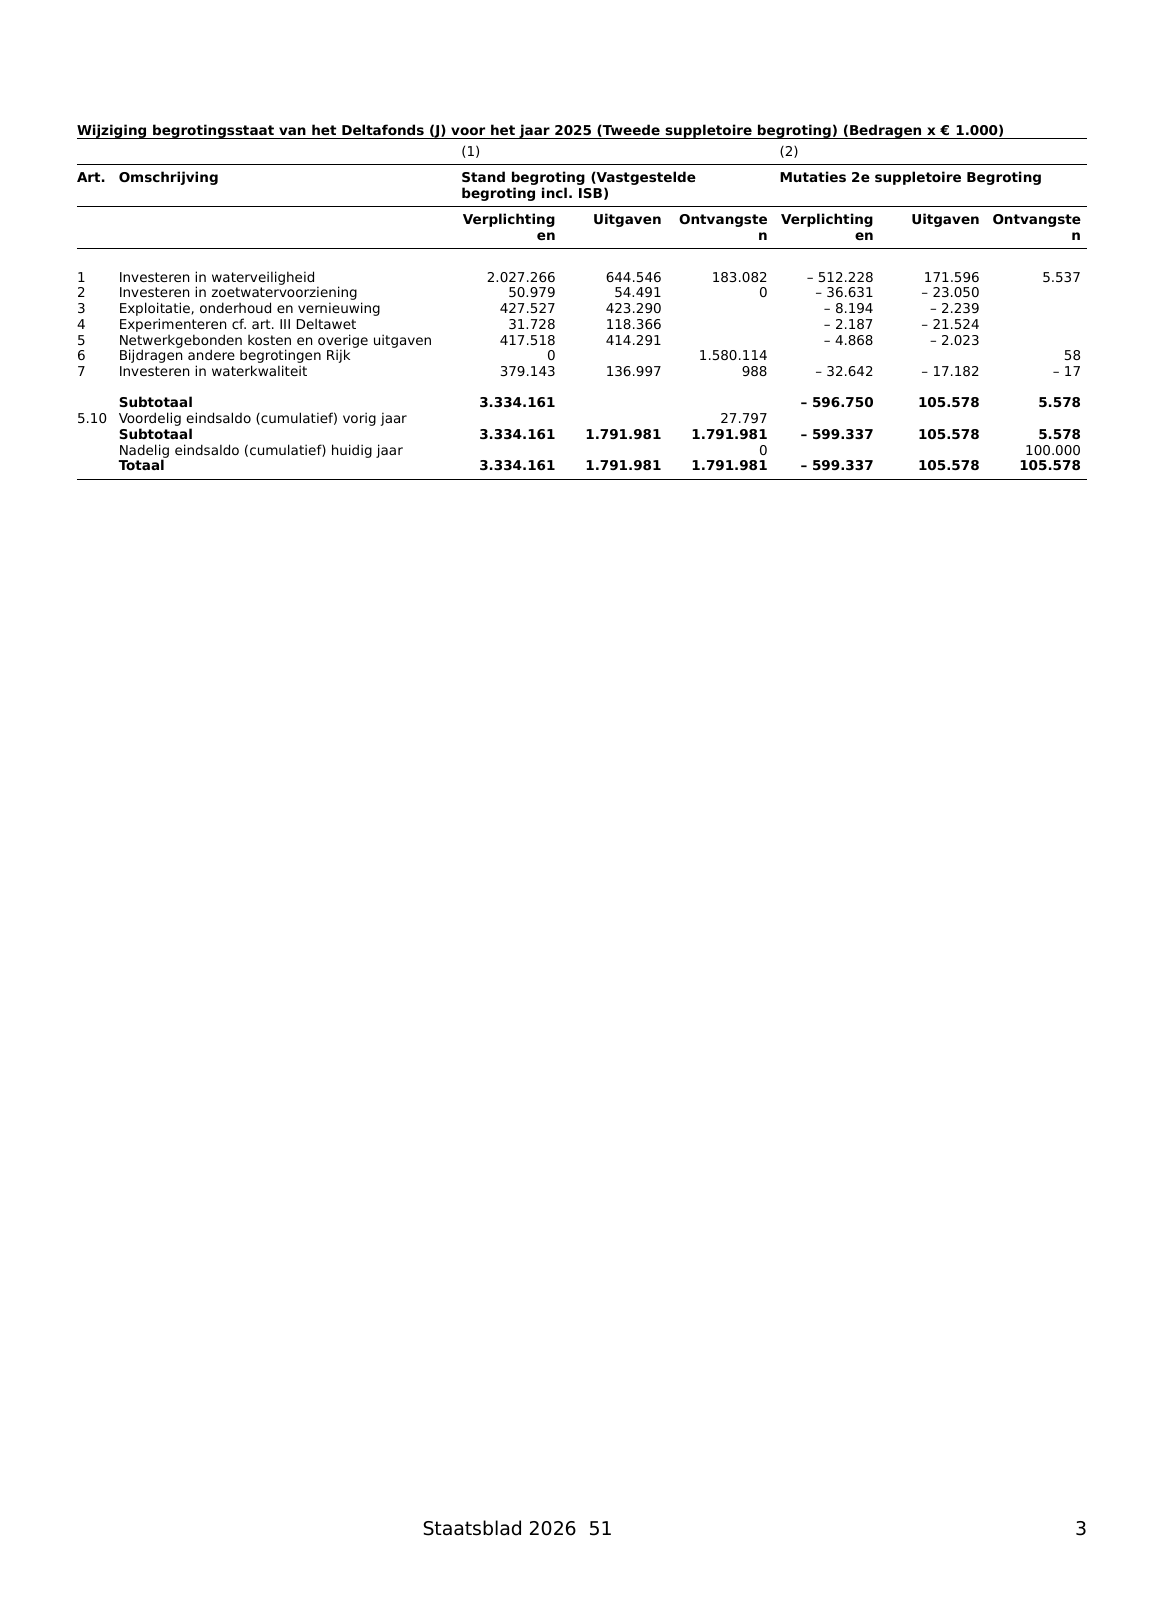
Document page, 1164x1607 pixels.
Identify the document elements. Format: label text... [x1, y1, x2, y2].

table_cell – 8.194 [773, 301, 879, 317]
table_cell – 2.187 [773, 317, 879, 332]
table_cell 988 [667, 364, 773, 379]
table_cell Subtotaal [113, 395, 455, 411]
table_cell Bijdragen andere begrotingen Rijk [113, 348, 455, 364]
table_cell [773, 380, 879, 395]
table_cell Investeren in zoetwatervoorziening [113, 285, 455, 301]
table_cell [985, 332, 1087, 348]
table_cell 2.027.266 [455, 269, 561, 285]
table_cell [455, 443, 561, 458]
table_cell 417.518 [455, 332, 561, 348]
table_cell [879, 348, 985, 364]
table_cell 171.596 [879, 269, 985, 285]
table_cell – 32.642 [773, 364, 879, 379]
table_cell – 2.023 [879, 332, 985, 348]
table_cell Verplichtingen [773, 207, 879, 248]
table_cell Totaal [113, 458, 455, 478]
table_cell [561, 348, 667, 364]
table_cell 414.291 [561, 332, 667, 348]
table_cell Nadelig eindsaldo (cumulatief) huidig jaar [113, 443, 455, 458]
table_cell [77, 443, 113, 458]
table_cell 3 [77, 301, 113, 317]
table_cell 27.797 [667, 411, 773, 427]
table_cell [985, 411, 1087, 427]
table_cell [879, 411, 985, 427]
table_cell 136.997 [561, 364, 667, 379]
table_cell [113, 207, 455, 248]
table_cell 0 [667, 285, 773, 301]
table_cell [773, 411, 879, 427]
table_cell [77, 207, 113, 248]
table_cell Uitgaven [561, 207, 667, 248]
table_cell – 17.182 [879, 364, 985, 379]
table_cell 3.334.161 [455, 458, 561, 478]
table_cell (1) [455, 139, 773, 164]
table_cell [561, 395, 667, 411]
table_cell [985, 285, 1087, 301]
table_cell 58 [985, 348, 1087, 364]
table_cell 1.580.114 [667, 348, 773, 364]
table_cell Experimenteren cf. art. III Deltawet [113, 317, 455, 332]
table_cell 6 [77, 348, 113, 364]
table_cell 3.334.161 [455, 395, 561, 411]
table_cell Subtotaal [113, 427, 455, 442]
table_cell Omschrijving [113, 165, 455, 206]
table_cell – 4.868 [773, 332, 879, 348]
table_cell 105.578 [879, 427, 985, 442]
table_cell [667, 249, 773, 269]
table_cell Investeren in waterkwaliteit [113, 364, 455, 379]
table_cell [773, 249, 879, 269]
table_cell [77, 249, 113, 269]
table_cell Ontvangsten [985, 207, 1087, 248]
table_cell [773, 348, 879, 364]
table_cell [667, 395, 773, 411]
table_cell Art. [77, 165, 113, 206]
table_cell – 17 [985, 364, 1087, 379]
table_cell [113, 249, 455, 269]
table_cell [985, 249, 1087, 269]
table_cell [561, 380, 667, 395]
table_cell Ontvangsten [667, 207, 773, 248]
table_cell – 36.631 [773, 285, 879, 301]
table_cell Uitgaven [879, 207, 985, 248]
table_cell 183.082 [667, 269, 773, 285]
table_cell [667, 380, 773, 395]
table_cell [667, 332, 773, 348]
table_cell 105.578 [879, 458, 985, 478]
table_cell [667, 301, 773, 317]
table_cell 7 [77, 364, 113, 379]
table_cell Mutaties 2e suppletoire Begroting [773, 165, 1087, 206]
table_cell [879, 443, 985, 458]
table_cell 54.491 [561, 285, 667, 301]
table_cell 423.290 [561, 301, 667, 317]
table_cell [77, 427, 113, 442]
table_cell Exploitatie, onderhoud en vernieuwing [113, 301, 455, 317]
table_cell [561, 411, 667, 427]
table_cell (2) [773, 139, 1087, 164]
table_cell [113, 380, 455, 395]
table_cell 1.791.981 [667, 458, 773, 478]
table_cell [77, 380, 113, 395]
table_cell 5.10 [77, 411, 113, 427]
table_cell – 512.228 [773, 269, 879, 285]
table_cell [561, 249, 667, 269]
table_cell [985, 380, 1087, 395]
table_cell 2 [77, 285, 113, 301]
table_cell [879, 249, 985, 269]
table_cell 4 [77, 317, 113, 332]
table_cell Netwerkgebonden kosten en overige uitgaven [113, 332, 455, 348]
table_cell – 599.337 [773, 458, 879, 478]
table_cell 118.366 [561, 317, 667, 332]
table_cell 1.791.981 [561, 458, 667, 478]
table_cell 644.546 [561, 269, 667, 285]
table_cell [113, 139, 455, 164]
table_cell [985, 301, 1087, 317]
table_cell – 596.750 [773, 395, 879, 411]
table_cell [455, 411, 561, 427]
table_cell [667, 317, 773, 332]
table_cell 105.578 [879, 395, 985, 411]
table_cell [773, 443, 879, 458]
table_cell [455, 380, 561, 395]
table_cell 379.143 [455, 364, 561, 379]
table_cell [77, 458, 113, 478]
table_cell [77, 395, 113, 411]
table_cell 5.578 [985, 395, 1087, 411]
table_cell – 23.050 [879, 285, 985, 301]
table_cell 105.578 [985, 458, 1087, 478]
table_cell – 2.239 [879, 301, 985, 317]
table_cell 0 [455, 348, 561, 364]
table_cell [985, 317, 1087, 332]
table_cell Investeren in waterveiligheid [113, 269, 455, 285]
table_cell Voordelig eindsaldo (cumulatief) vorig jaar [113, 411, 455, 427]
table_cell 0 [667, 443, 773, 458]
table_cell 5.578 [985, 427, 1087, 442]
table_cell 100.000 [985, 443, 1087, 458]
table_cell – 21.524 [879, 317, 985, 332]
table_cell 5 [77, 332, 113, 348]
table_cell Stand begroting (Vastgestelde begroting incl. ISB) [455, 165, 773, 206]
table_cell 427.527 [455, 301, 561, 317]
table_cell [455, 249, 561, 269]
table_cell 50.979 [455, 285, 561, 301]
table_cell 1.791.981 [561, 427, 667, 442]
table_cell – 599.337 [773, 427, 879, 442]
table_cell [561, 443, 667, 458]
table_cell 5.537 [985, 269, 1087, 285]
table_cell 1.791.981 [667, 427, 773, 442]
table_cell Verplichtingen [455, 207, 561, 248]
table_cell [77, 139, 113, 164]
table_cell 1 [77, 269, 113, 285]
table_header Wijziging begrotingsstaat van het Deltafonds (J) voor het jaar 2025 (Tweede suppletoire begroting) (Bedragen x € 1.000) [77, 122, 1087, 138]
table_cell [879, 380, 985, 395]
table_cell 3.334.161 [455, 427, 561, 442]
table_cell 31.728 [455, 317, 561, 332]
